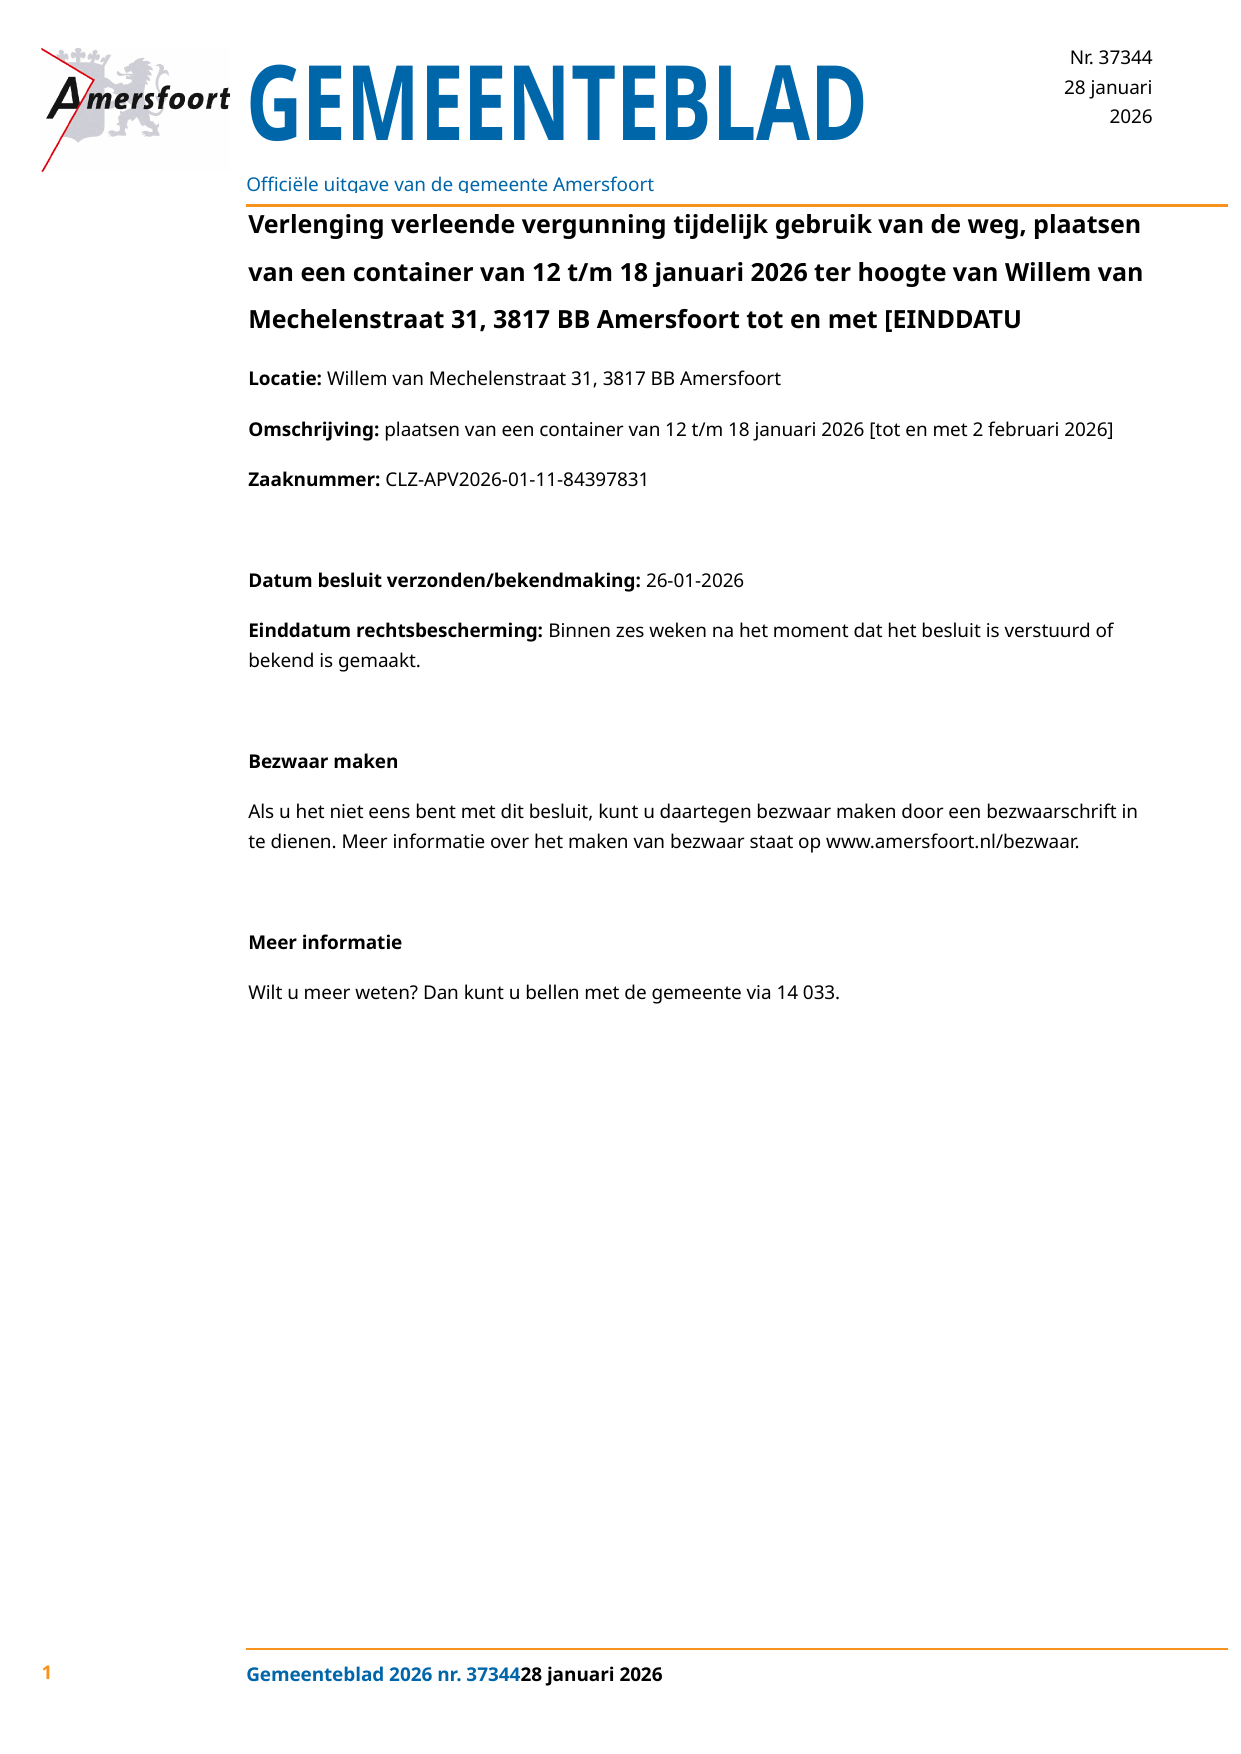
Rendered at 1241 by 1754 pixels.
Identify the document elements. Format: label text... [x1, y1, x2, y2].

text Bezwaar maken [248, 748, 1152, 774]
text Omschrijving: plaatsen van een container van 12 t/m 18 januari 2026 [tot en met 2 februari 2026] [248, 416, 1152, 442]
text Meer informatie [248, 929, 1152, 954]
picture [41, 47, 231, 172]
text Zaaknummer: CLZ-APV2026-01-11-84397831 [248, 466, 1152, 492]
text Datum besluit verzonden/bekendmaking: 26-01-2026 [248, 567, 1152, 593]
text Einddatum rechtsbescherming: Binnen zes weken na het moment dat het besluit is verstuurd of bekend is gemaakt. [248, 618, 1152, 673]
text Als u het niet eens bent met dit besluit, kunt u daartegen bezwaar maken door een bezwaarschrift in te dienen. Meer informatie over het maken van bezwaar staat op www.amersfoort.nl/bezwaar. [248, 798, 1152, 854]
text Wilt u meer weten? Dan kunt u bellen met de gemeente via 14 033. [248, 979, 1152, 1005]
text Verlenging verleende vergunning tijdelijk gebruik van de weg, plaatsen van een container van 12 t/m 18 januari 2026 ter hoogte van Willem van Mechelenstraat 31, 3817 BB Amersfoort tot en met [EINDDATU [248, 207, 1152, 336]
text Locatie: Willem van Mechelenstraat 31, 3817 BB Amersfoort [248, 366, 1152, 391]
